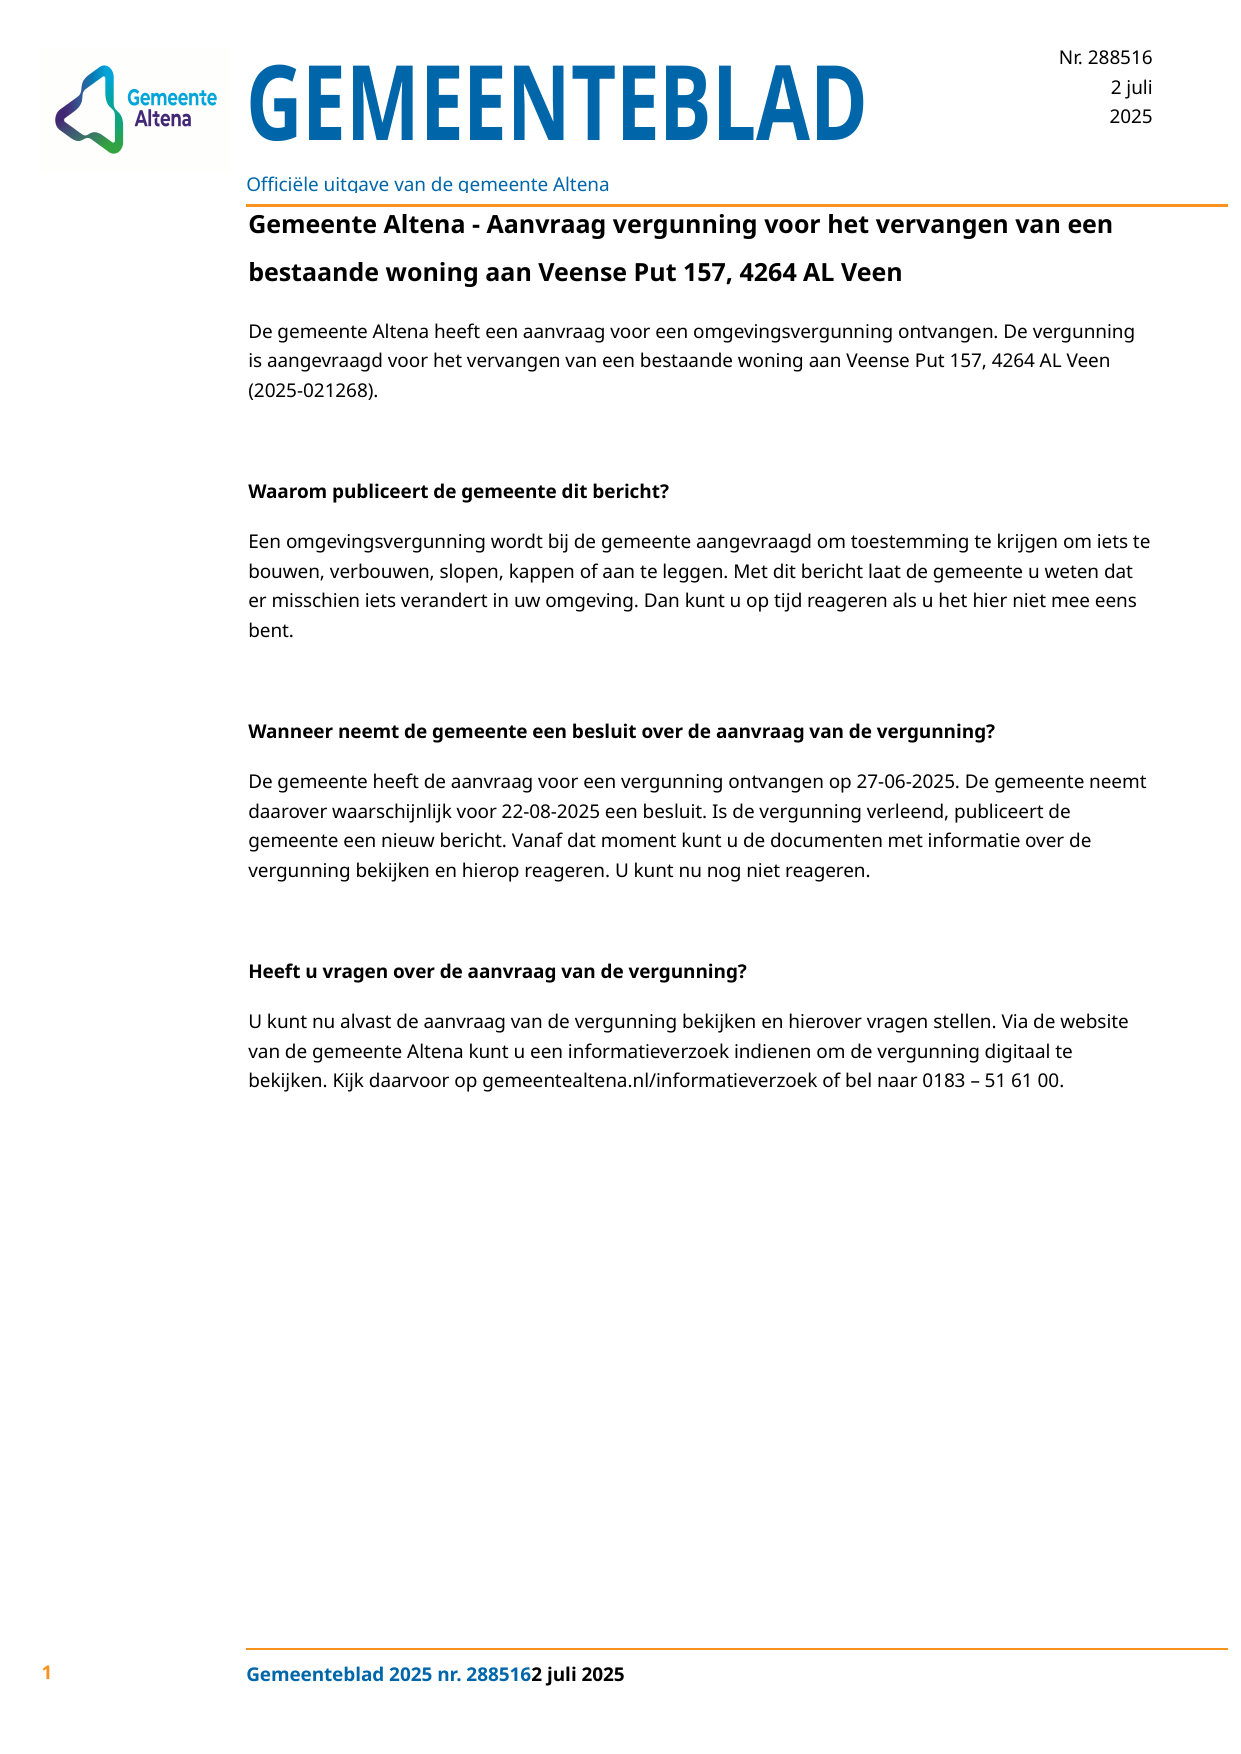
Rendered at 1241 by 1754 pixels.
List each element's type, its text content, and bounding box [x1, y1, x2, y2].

text Waarom publiceert de gemeente dit bericht? [248, 478, 1152, 504]
text Gemeente Altena - Aanvraag vergunning voor het vervangen van een bestaande woning aan Veense Put 157, 4264 AL Veen [248, 207, 1152, 288]
text Heeft u vragen over de aanvraag van de vergunning? [248, 958, 1152, 984]
text Een omgevingsvergunning wordt bij de gemeente aangevraagd om toestemming te krijgen om iets te bouwen, verbouwen, slopen, kappen of aan te leggen. Met dit bericht laat de gemeente u weten dat er misschien iets verandert in uw omgeving. Dan kunt u op tijd reageren als u het hier niet mee eens bent. [248, 528, 1152, 643]
picture [41, 47, 231, 172]
text De gemeente heeft de aanvraag voor een vergunning ontvangen op 27-06-2025. De gemeente neemt daarover waarschijnlijk voor 22-08-2025 een besluit. Is de vergunning verleend, publiceert de gemeente een nieuw bericht. Vanaf dat moment kunt u de documenten met informatie over de vergunning bekijken en hierop reageren. U kunt nu nog niet reageren. [248, 768, 1152, 883]
text De gemeente Altena heeft een aanvraag voor een omgevingsvergunning ontvangen. De vergunning is aangevraagd voor het vervangen van een bestaande woning aan Veense Put 157, 4264 AL Veen (2025-021268). [248, 318, 1152, 403]
text Wanneer neemt de gemeente een besluit over de aanvraag van de vergunning? [248, 718, 1152, 744]
text U kunt nu alvast de aanvraag van de vergunning bekijken en hierover vragen stellen. Via de website van de gemeente Altena kunt u een informatieverzoek indienen om de vergunning digitaal te bekijken. Kijk daarvoor op gemeentealtena.nl/informatieverzoek of bel naar 0183 – 51 61 00. [248, 1008, 1152, 1093]
